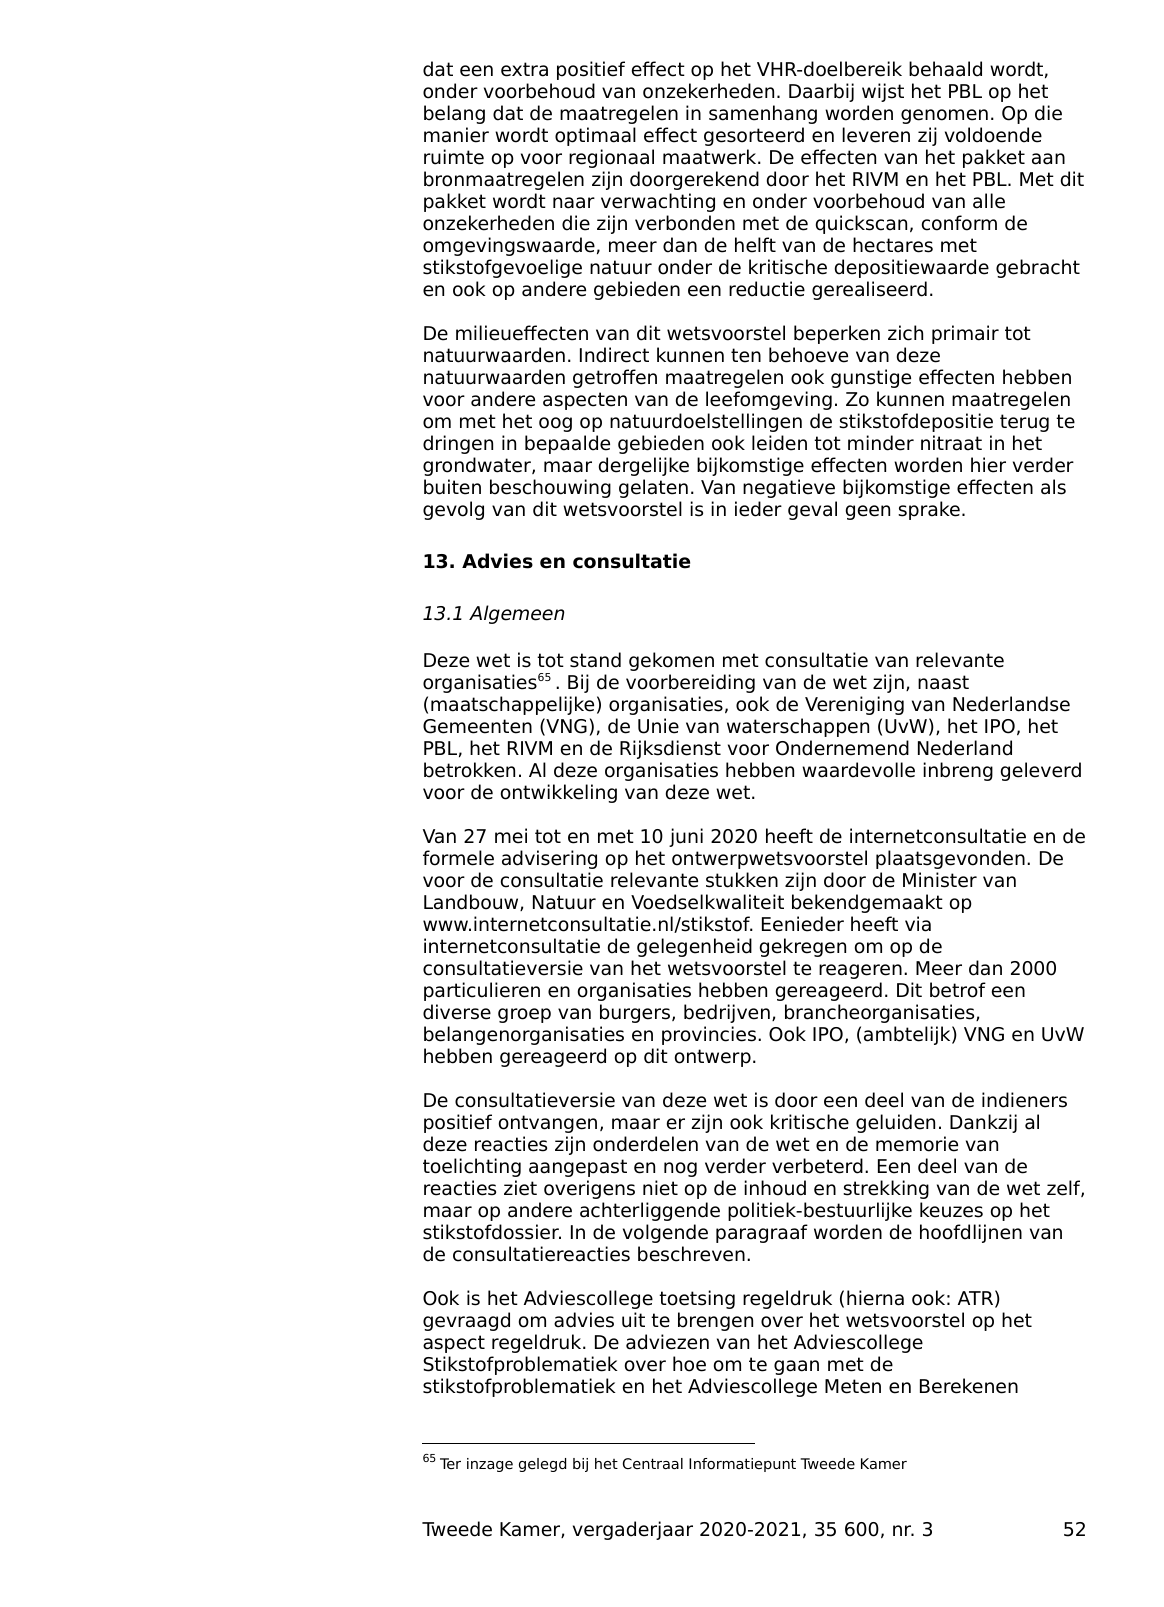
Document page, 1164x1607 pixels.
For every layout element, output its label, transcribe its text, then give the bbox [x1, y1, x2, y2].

text Deze wet is tot stand gekomen met consultatie van relevante organisaties. Bij de voorbereiding van de wet zijn, naast (maatschappelijke) organisaties, ook de Vereniging van Nederlandse Gemeenten (VNG), de Unie van waterschappen (UvW), het IPO, het PBL, het RIVM en de Rijksdienst voor Ondernemend Nederland betrokken. Al deze organisaties hebben waardevolle inbreng geleverd voor de ontwikkeling van deze wet. [422, 650, 1087, 804]
text dat een extra positief effect op het VHR-doelbereik behaald wordt, onder voorbehoud van onzekerheden. Daarbij wijst het PBL op het belang dat de maatregelen in samenhang worden genomen. Op die manier wordt optimaal effect gesorteerd en leveren zij voldoende ruimte op voor regionaal maatwerk. De effecten van het pakket aan bronmaatregelen zijn doorgerekend door het RIVM en het PBL. Met dit pakket wordt naar verwachting en onder voorbehoud van alle onzekerheden die zijn verbonden met de quickscan, conform de omgevingswaarde, meer dan de helft van de hectares met stikstofgevoelige natuur onder de kritische depositiewaarde gebracht en ook op andere gebieden een reductie gerealiseerd. [422, 59, 1087, 301]
text Ter inzage gelegd bij het Centraal Informatiepunt Tweede Kamer [422, 1452, 1087, 1474]
subtitle 13. Advies en consultatie [422, 551, 1087, 573]
text De consultatieversie van deze wet is door een deel van de indieners positief ontvangen, maar er zijn ook kritische geluiden. Dankzij al deze reacties zijn onderdelen van de wet en de memorie van toelichting aangepast en nog verder verbeterd. Een deel van de reacties ziet overigens niet op de inhoud en strekking van de wet zelf, maar op andere achterliggende politiek-bestuurlijke keuzes op het stikstofdossier. In de volgende paragraaf worden de hoofdlijnen van de consultatiereacties beschreven. [422, 1090, 1087, 1266]
subtitle 13.1 Algemeen [422, 603, 1087, 625]
text Ook is het Adviescollege toetsing regeldruk (hierna ook: ATR) gevraagd om advies uit te brengen over het wetsvoorstel op het aspect regeldruk. De adviezen van het Adviescollege Stikstofproblematiek over hoe om te gaan met de stikstofproblematiek en het Adviescollege Meten en Berekenen [422, 1288, 1087, 1398]
text Van 27 mei tot en met 10 juni 2020 heeft de internetconsultatie en de formele advisering op het ontwerpwetsvoorstel plaatsgevonden. De voor de consultatie relevante stukken zijn door de Minister van Landbouw, Natuur en Voedselkwaliteit bekendgemaakt op www.internetconsultatie.nl/stikstof. Eenieder heeft via internetconsultatie de gelegenheid gekregen om op de consultatieversie van het wetsvoorstel te reageren. Meer dan 2000 particulieren en organisaties hebben gereageerd. Dit betrof een diverse groep van burgers, bedrijven, brancheorganisaties, belangenorganisaties en provincies. Ook IPO, (ambtelijk) VNG en UvW hebben gereageerd op dit ontwerp. [422, 826, 1087, 1068]
text De milieueffecten van dit wetsvoorstel beperken zich primair tot natuurwaarden. Indirect kunnen ten behoeve van deze natuurwaarden getroffen maatregelen ook gunstige effecten hebben voor andere aspecten van de leefomgeving. Zo kunnen maatregelen om met het oog op natuurdoelstellingen de stikstofdepositie terug te dringen in bepaalde gebieden ook leiden tot minder nitraat in het grondwater, maar dergelijke bijkomstige effecten worden hier verder buiten beschouwing gelaten. Van negatieve bijkomstige effecten als gevolg van dit wetsvoorstel is in ieder geval geen sprake. [422, 323, 1087, 521]
